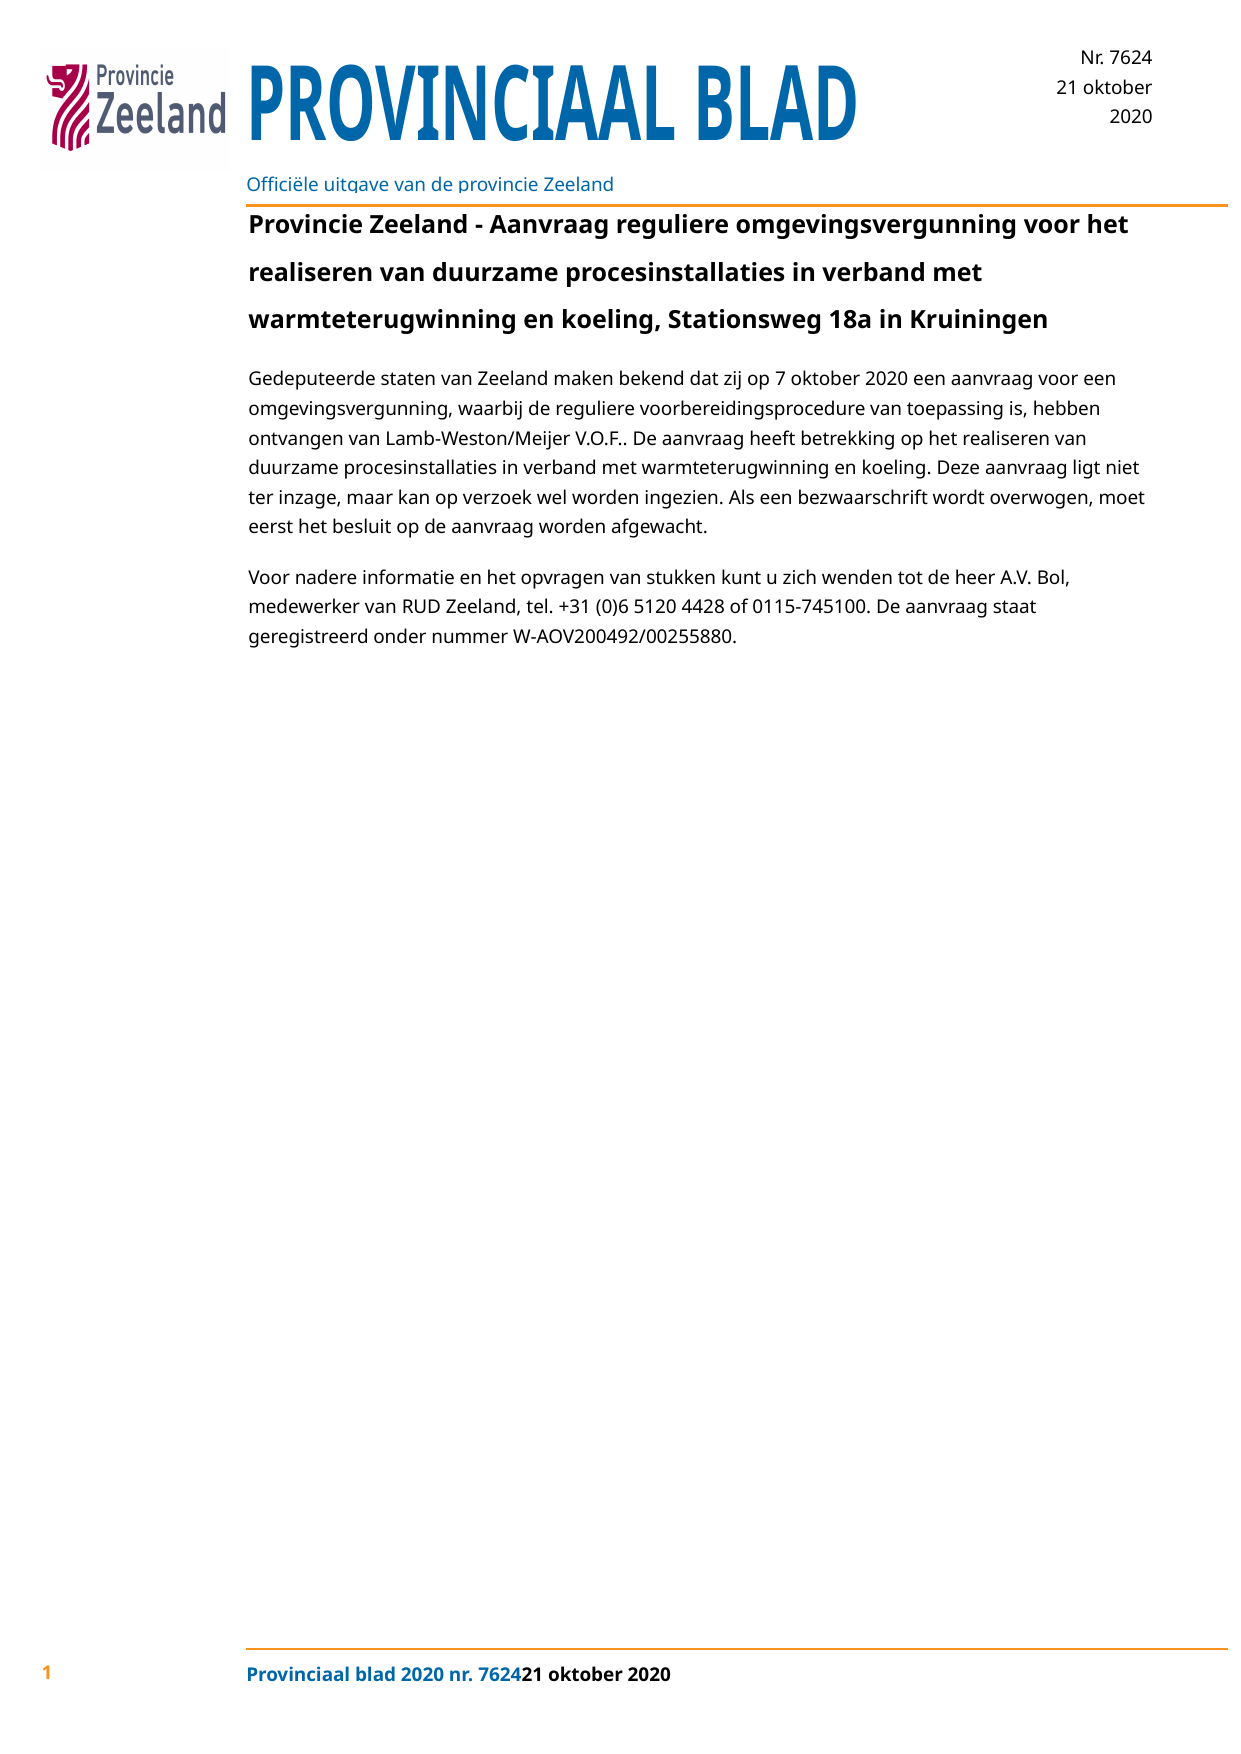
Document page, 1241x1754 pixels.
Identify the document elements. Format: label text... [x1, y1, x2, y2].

text Voor nadere informatie en het opvragen van stukken kunt u zich wenden tot de heer A.V. Bol, medewerker van RUD Zeeland, tel. +31 (0)6 5120 4428 of 0115-745100. De aanvraag staat geregistreerd onder nummer W-AOV200492/00255880. [248, 564, 1152, 649]
text Gedeputeerde staten van Zeeland maken bekend dat zij op 7 oktober 2020 een aanvraag voor een omgevingsvergunning, waarbij de reguliere voorbereidingsprocedure van toepassing is, hebben ontvangen van Lamb-Weston/Meijer V.O.F.. De aanvraag heeft betrekking op het realiseren van duurzame procesinstallaties in verband met warmteterugwinning en koeling. Deze aanvraag ligt niet ter inzage, maar kan op verzoek wel worden ingezien. Als een bezwaarschrift wordt overwogen, moet eerst het besluit op de aanvraag worden afgewacht. [248, 366, 1152, 539]
text Provincie Zeeland - Aanvraag reguliere omgevingsvergunning voor het realiseren van duurzame procesinstallaties in verband met warmteterugwinning en koeling, Stationsweg 18a in Kruiningen [248, 207, 1152, 336]
picture [41, 47, 231, 172]
